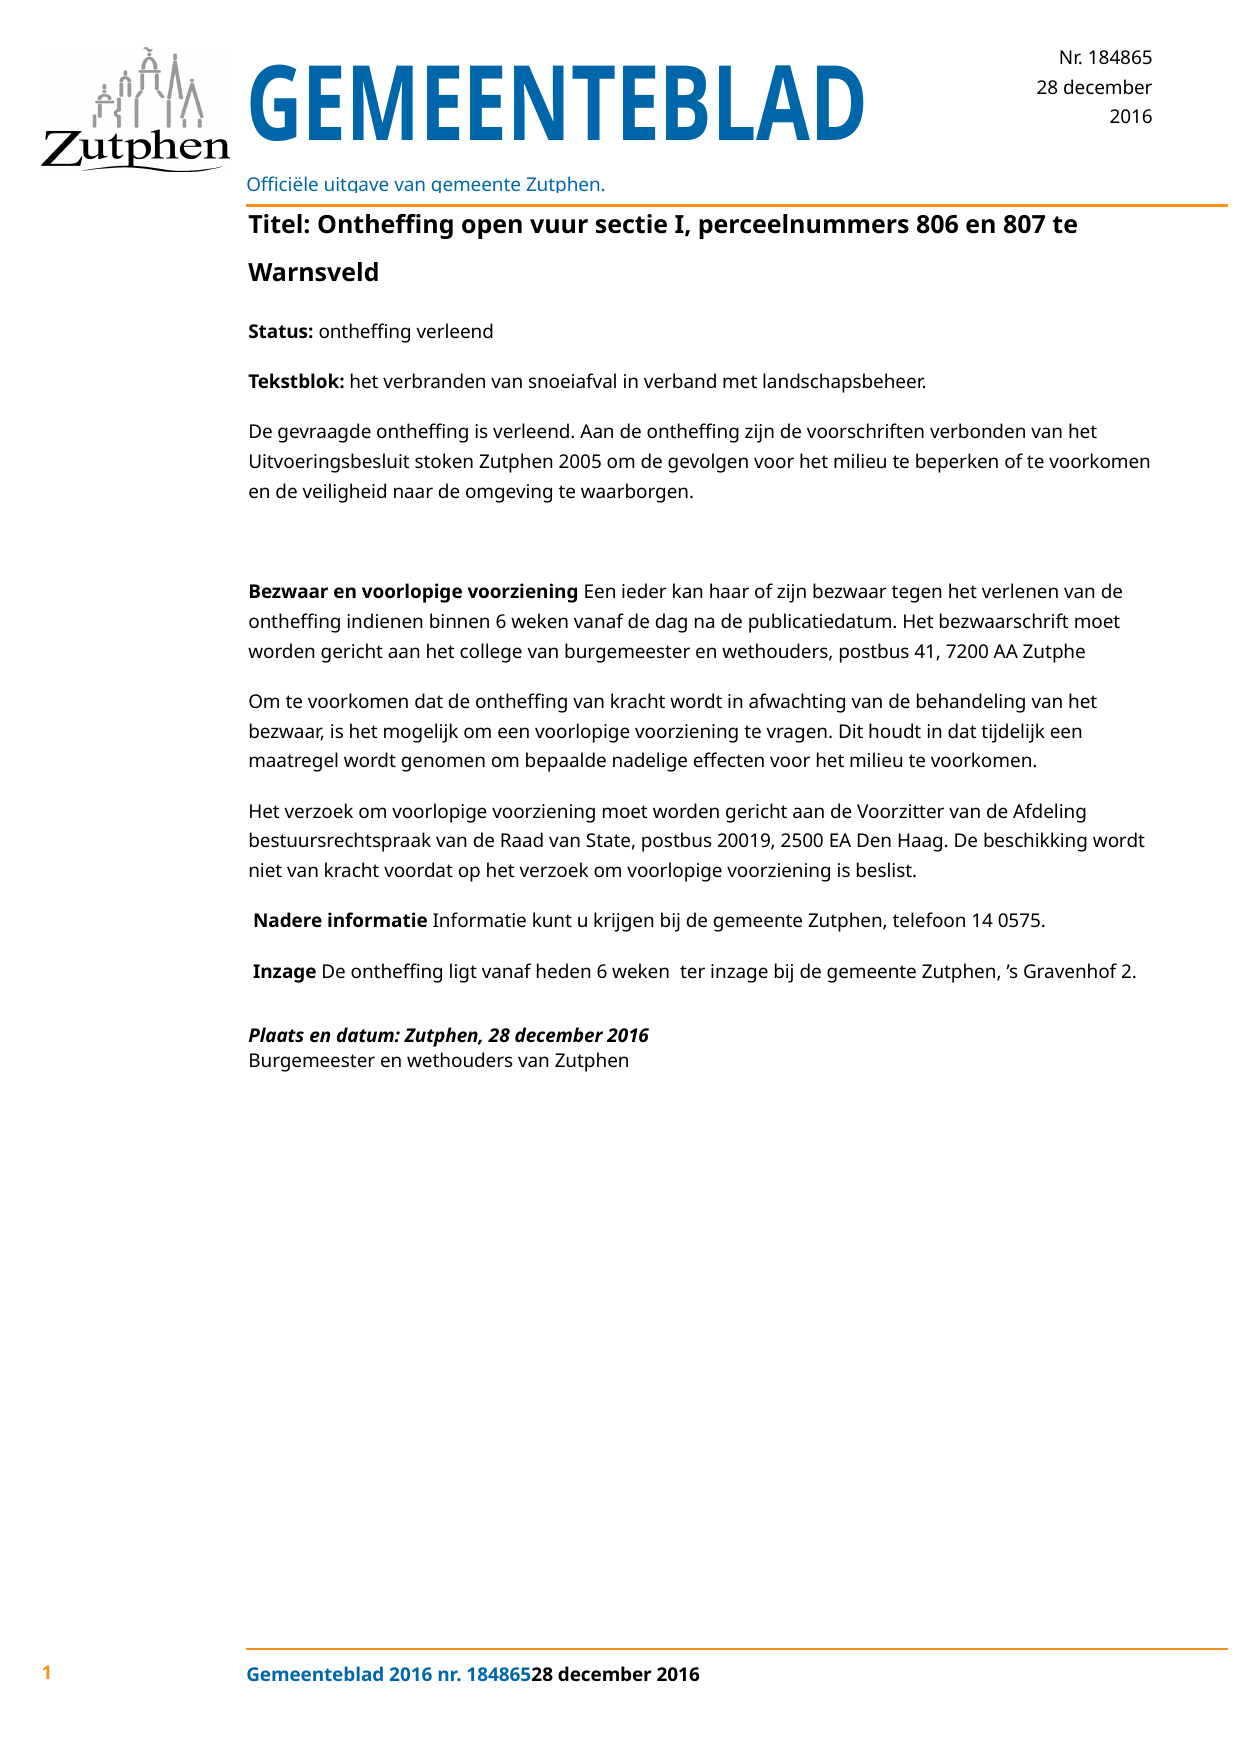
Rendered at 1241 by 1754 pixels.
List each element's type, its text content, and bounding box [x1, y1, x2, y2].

text Plaats en datum: Zutphen, 28 december 2016 [248, 1022, 1152, 1048]
text Bezwaar en voorlopige voorziening Een ieder kan haar of zijn bezwaar tegen het verlenen van de ontheffing indienen binnen 6 weken vanaf de dag na de publicatiedatum. Het bezwaarschrift moet worden gericht aan het college van burgemeester en wethouders, postbus 41, 7200 AA Zutphe [248, 579, 1152, 664]
text Tekstblok: het verbranden van snoeiafval in verband met landschapsbeheer. [248, 368, 1152, 394]
text Status: ontheffing verleend [248, 318, 1152, 344]
text Om te voorkomen dat de ontheffing van kracht wordt in afwachting van de behandeling van het bezwaar, is het mogelijk om een voorlopige voorziening te vragen. Dit houdt in dat tijdelijk een maatregel wordt genomen om bepaalde nadelige effecten voor het milieu te voorkomen. [248, 688, 1152, 773]
text Titel: Ontheffing open vuur sectie I, perceelnummers 806 en 807 te Warnsveld [248, 207, 1152, 288]
text Nadere informatie Informatie kunt u krijgen bij de gemeente Zutphen, telefoon 14 0575. [248, 907, 1152, 933]
picture [41, 47, 231, 172]
text Het verzoek om voorlopige voorziening moet worden gericht aan de Voorzitter van de Afdeling bestuursrechtspraak van de Raad van State, postbus 20019, 2500 EA Den Haag. De beschikking wordt niet van kracht voordat op het verzoek om voorlopige voorziening is beslist. [248, 798, 1152, 883]
text Burgemeester en wethouders van Zutphen [248, 1048, 1152, 1073]
text De gevraagde ontheffing is verleend. Aan de ontheffing zijn de voorschriften verbonden van het Uitvoeringsbesluit stoken Zutphen 2005 om de gevolgen voor het milieu te beperken of te voorkomen en de veiligheid naar de omgeving te waarborgen. [248, 419, 1152, 504]
text Inzage De ontheffing ligt vanaf heden 6 weken ter inzage bij de gemeente Zutphen, ’s Gravenhof 2. [248, 958, 1152, 984]
